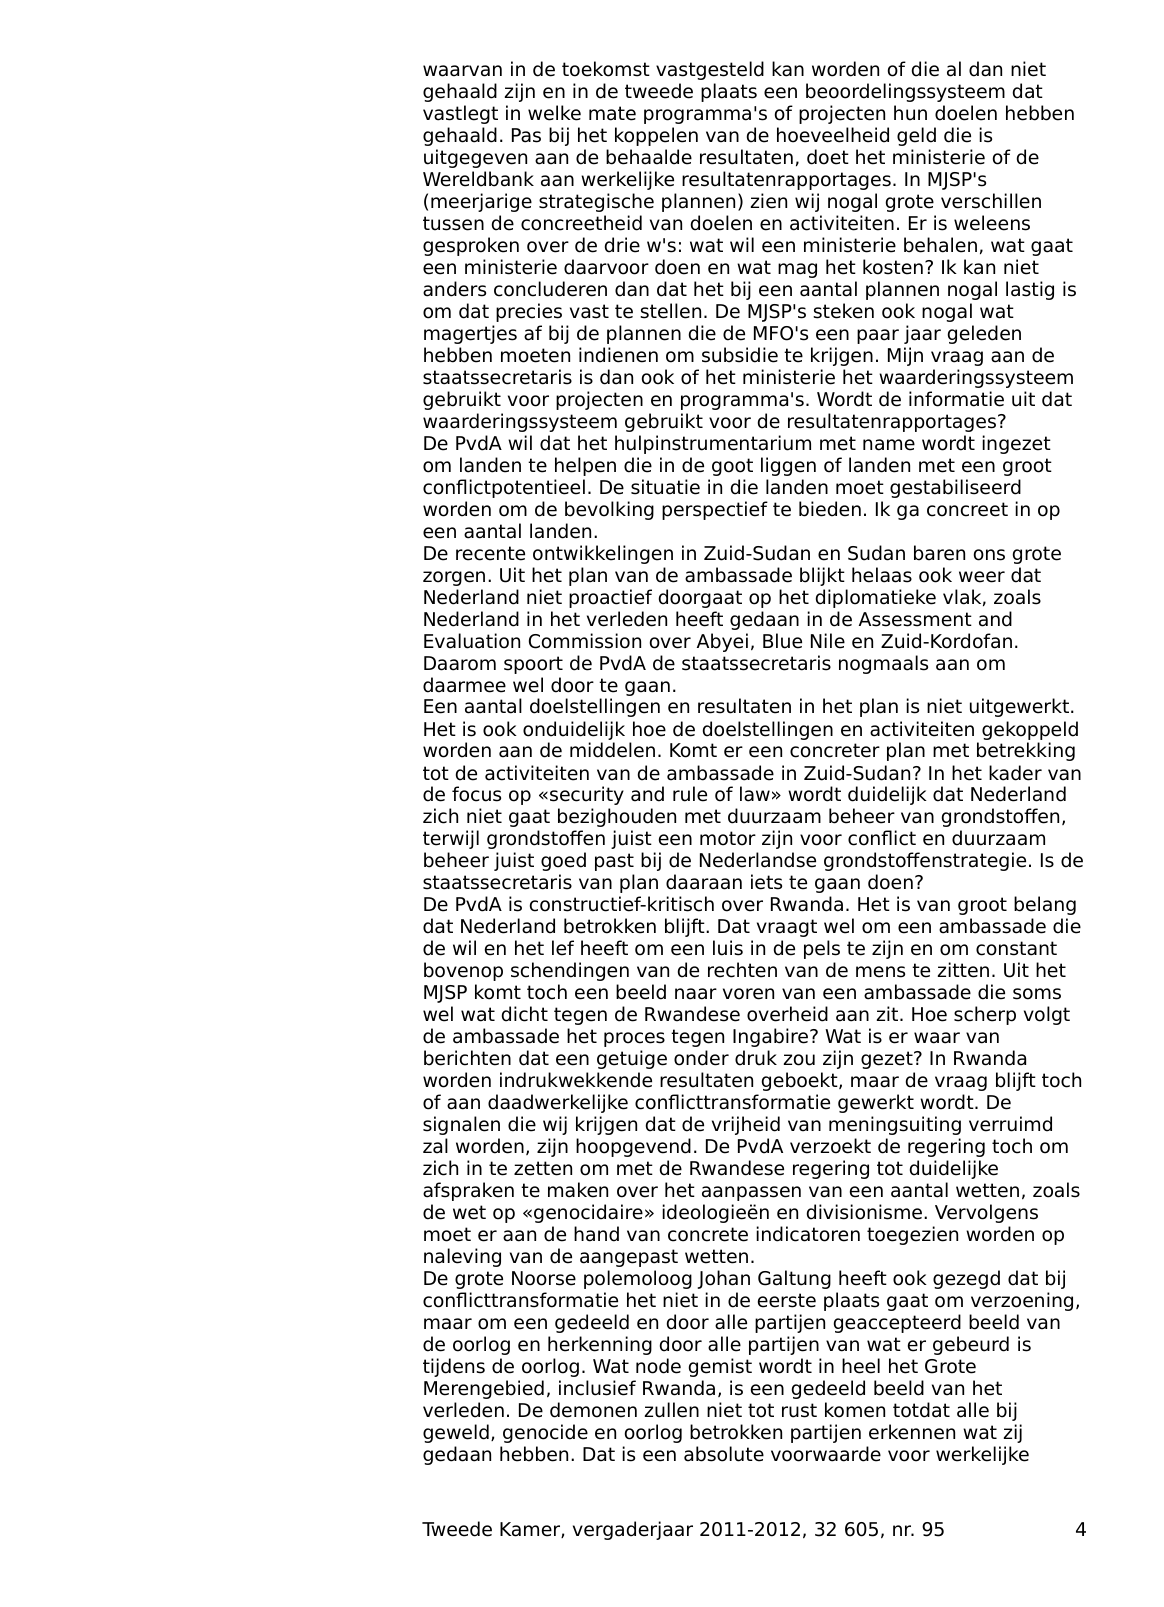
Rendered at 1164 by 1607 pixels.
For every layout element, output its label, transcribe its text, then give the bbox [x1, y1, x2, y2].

text De PvdA wil dat het hulpinstrumentarium met name wordt ingezet om landen te helpen die in de goot liggen of landen met een groot conflictpotentieel. De situatie in die landen moet gestabiliseerd worden om de bevolking perspectief te bieden. Ik ga concreet in op een aantal landen. [422, 433, 1087, 543]
text De PvdA is constructief-kritisch over Rwanda. Het is van groot belang dat Nederland betrokken blijft. Dat vraagt wel om een ambassade die de wil en het lef heeft om een luis in de pels te zijn en om constant bovenop schendingen van de rechten van de mens te zitten. Uit het MJSP komt toch een beeld naar voren van een ambassade die soms wel wat dicht tegen de Rwandese overheid aan zit. Hoe scherp volgt de ambassade het proces tegen Ingabire? Wat is er waar van berichten dat een getuige onder druk zou zijn gezet? In Rwanda worden indrukwekkende resultaten geboekt, maar de vraag blijft toch of aan daadwerkelijke conflicttransformatie gewerkt wordt. De signalen die wij krijgen dat de vrijheid van meningsuiting verruimd zal worden, zijn hoopgevend. De PvdA verzoekt de regering toch om zich in te zetten om met de Rwandese regering tot duidelijke afspraken te maken over het aanpassen van een aantal wetten, zoals de wet op «genocidaire» ideologieën en divisionisme. Vervolgens moet er aan de hand van concrete indicatoren toegezien worden op naleving van de aangepast wetten. [422, 894, 1087, 1268]
text waarvan in de toekomst vastgesteld kan worden of die al dan niet gehaald zijn en in de tweede plaats een beoordelingssysteem dat vastlegt in welke mate programma's of projecten hun doelen hebben gehaald. Pas bij het koppelen van de hoeveelheid geld die is uitgegeven aan de behaalde resultaten, doet het ministerie of de Wereldbank aan werkelijke resultatenrapportages. In MJSP's (meerjarige strategische plannen) zien wij nogal grote verschillen tussen de concreetheid van doelen en activiteiten. Er is weleens gesproken over de drie w's: wat wil een ministerie behalen, wat gaat een ministerie daarvoor doen en wat mag het kosten? Ik kan niet anders concluderen dan dat het bij een aantal plannen nogal lastig is om dat precies vast te stellen. De MJSP's steken ook nogal wat magertjes af bij de plannen die de MFO's een paar jaar geleden hebben moeten indienen om subsidie te krijgen. Mijn vraag aan de staatssecretaris is dan ook of het ministerie het waarderingssysteem gebruikt voor projecten en programma's. Wordt de informatie uit dat waarderingssysteem gebruikt voor de resultatenrapportages? [422, 59, 1087, 433]
text De recente ontwikkelingen in Zuid-Sudan en Sudan baren ons grote zorgen. Uit het plan van de ambassade blijkt helaas ook weer dat Nederland niet proactief doorgaat op het diplomatieke vlak, zoals Nederland in het verleden heeft gedaan in de Assessment and Evaluation Commission over Abyei, Blue Nile en Zuid-Kordofan. Daarom spoort de PvdA de staatssecretaris nogmaals aan om daarmee wel door te gaan. [422, 543, 1087, 696]
text De grote Noorse polemoloog Johan Galtung heeft ook gezegd dat bij conflicttransformatie het niet in de eerste plaats gaat om verzoening, maar om een gedeeld en door alle partijen geaccepteerd beeld van de oorlog en herkenning door alle partijen van wat er gebeurd is tijdens de oorlog. Wat node gemist wordt in heel het Grote Merengebied, inclusief Rwanda, is een gedeeld beeld van het verleden. De demonen zullen niet tot rust komen totdat alle bij geweld, genocide en oorlog betrokken partijen erkennen wat zij gedaan hebben. Dat is een absolute voorwaarde voor werkelijke [422, 1268, 1087, 1466]
text Een aantal doelstellingen en resultaten in het plan is niet uitgewerkt. Het is ook onduidelijk hoe de doelstellingen en activiteiten gekoppeld worden aan de middelen. Komt er een concreter plan met betrekking tot de activiteiten van de ambassade in Zuid-Sudan? In het kader van de focus op «security and rule of law» wordt duidelijk dat Nederland zich niet gaat bezighouden met duurzaam beheer van grondstoffen, terwijl grondstoffen juist een motor zijn voor conflict en duurzaam beheer juist goed past bij de Nederlandse grondstoffenstrategie. Is de staatssecretaris van plan daaraan iets te gaan doen? [422, 696, 1087, 894]
